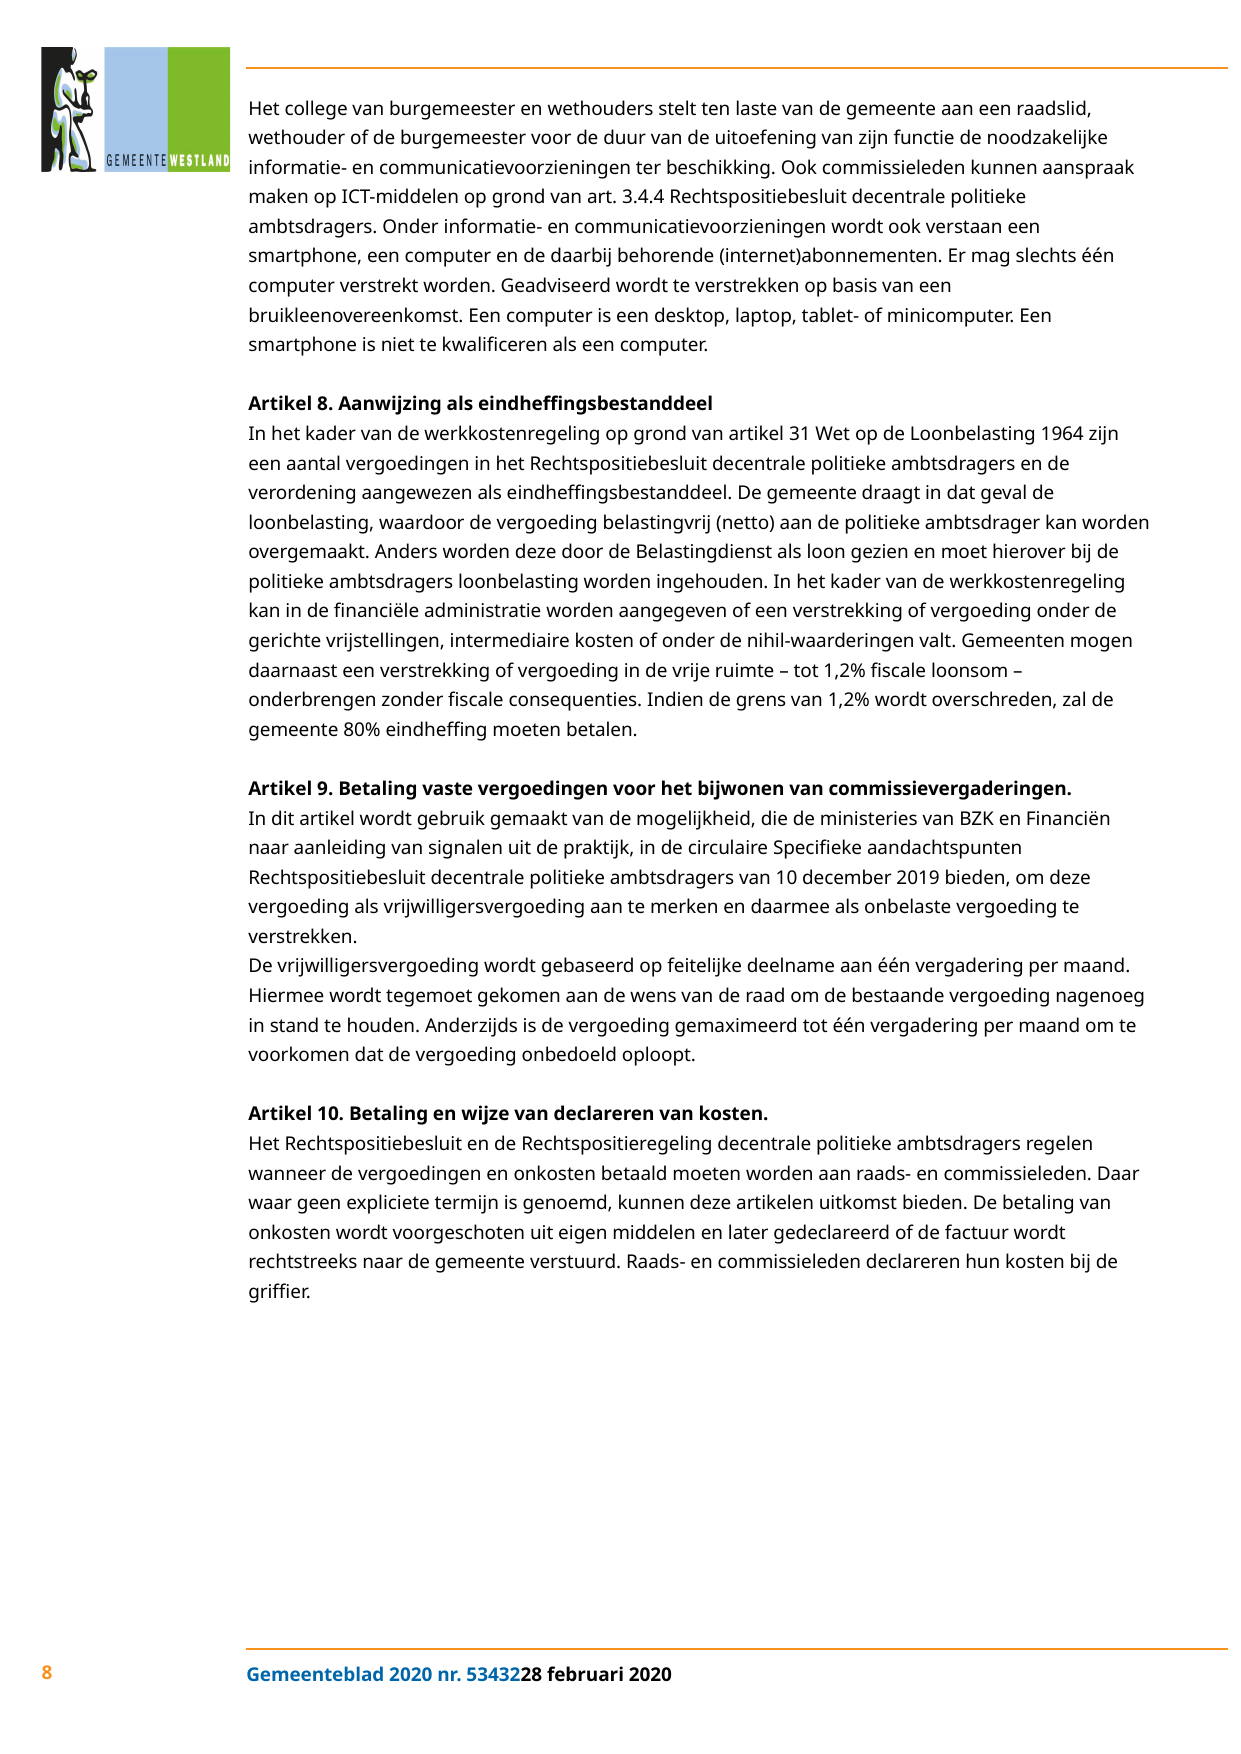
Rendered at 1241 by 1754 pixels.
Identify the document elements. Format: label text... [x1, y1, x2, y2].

text Het college van burgemeester en wethouders stelt ten laste van de gemeente aan een raadslid, wethouder of de burgemeester voor de duur van de uitoefening van zijn functie de noodzakelijke informatie- en communicatievoorzieningen ter beschikking. Ook commissieleden kunnen aanspraak maken op ICT-middelen op grond van art. 3.4.4 Rechtspositiebesluit decentrale politieke ambtsdragers. Onder informatie- en communicatievoorzieningen wordt ook verstaan een smartphone, een computer en de daarbij behorende (internet)abonnementen. Er mag slechts één computer verstrekt worden. Geadviseerd wordt te verstrekken op basis van een bruikleenovereenkomst. Een computer is een desktop, laptop, tablet- of minicomputer. Een smartphone is niet te kwalificeren als een computer. [248, 95, 1152, 357]
text Het Rechtspositiebesluit en de Rechtspositieregeling decentrale politieke ambtsdragers regelen wanneer de vergoedingen en onkosten betaald moeten worden aan raads- en commissieleden. Daar waar geen expliciete termijn is genoemd, kunnen deze artikelen uitkomst bieden. De betaling van onkosten wordt voorgeschoten uit eigen middelen en later gedeclareerd of de factuur wordt rechtstreeks naar de gemeente verstuurd. Raads- en commissieleden declareren hun kosten bij de griffier. [248, 1130, 1152, 1304]
text Artikel 9. Betaling vaste vergoedingen voor het bijwonen van commissievergaderingen. [248, 775, 1152, 801]
text De vrijwilligersvergoeding wordt gebaseerd op feitelijke deelname aan één vergadering per maand. Hiermee wordt tegemoet gekomen aan de wens van de raad om de bestaande vergoeding nagenoeg in stand te houden. Anderzijds is de vergoeding gemaximeerd tot één vergadering per maand om te voorkomen dat de vergoeding onbedoeld oploopt. [248, 953, 1152, 1067]
text In dit artikel wordt gebruik gemaakt van de mogelijkheid, die de ministeries van BZK en Financiën naar aanleiding van signalen uit de praktijk, in de circulaire Specifieke aandachtspunten Rechtspositiebesluit decentrale politieke ambtsdragers van 10 december 2019 bieden, om deze vergoeding als vrijwilligersvergoeding aan te merken en daarmee als onbelaste vergoeding te verstrekken. [248, 805, 1152, 949]
text Artikel 8. Aanwijzing als eindheffingsbestanddeel [248, 391, 1152, 416]
picture [41, 47, 231, 172]
text In het kader van de werkkostenregeling op grond van artikel 31 Wet op de Loonbelasting 1964 zijn een aantal vergoedingen in het Rechtspositiebesluit decentrale politieke ambtsdragers en de verordening aangewezen als eindheffingsbestanddeel. De gemeente draagt in dat geval de loonbelasting, waardoor de vergoeding belastingvrij (netto) aan de politieke ambtsdrager kan worden overgemaakt. Anders worden deze door de Belastingdienst als loon gezien en moet hierover bij de politieke ambtsdragers loonbelasting worden ingehouden. In het kader van de werkkostenregeling kan in de financiële administratie worden aangegeven of een verstrekking of vergoeding onder de gerichte vrijstellingen, intermediaire kosten of onder de nihil-waarderingen valt. Gemeenten mogen daarnaast een verstrekking of vergoeding in de vrije ruimte – tot 1,2% fiscale loonsom – onderbrengen zonder fiscale consequenties. Indien de grens van 1,2% wordt overschreden, zal de gemeente 80% eindheffing moeten betalen. [248, 420, 1152, 742]
text Artikel 10. Betaling en wijze van declareren van kosten. [248, 1101, 1152, 1126]
